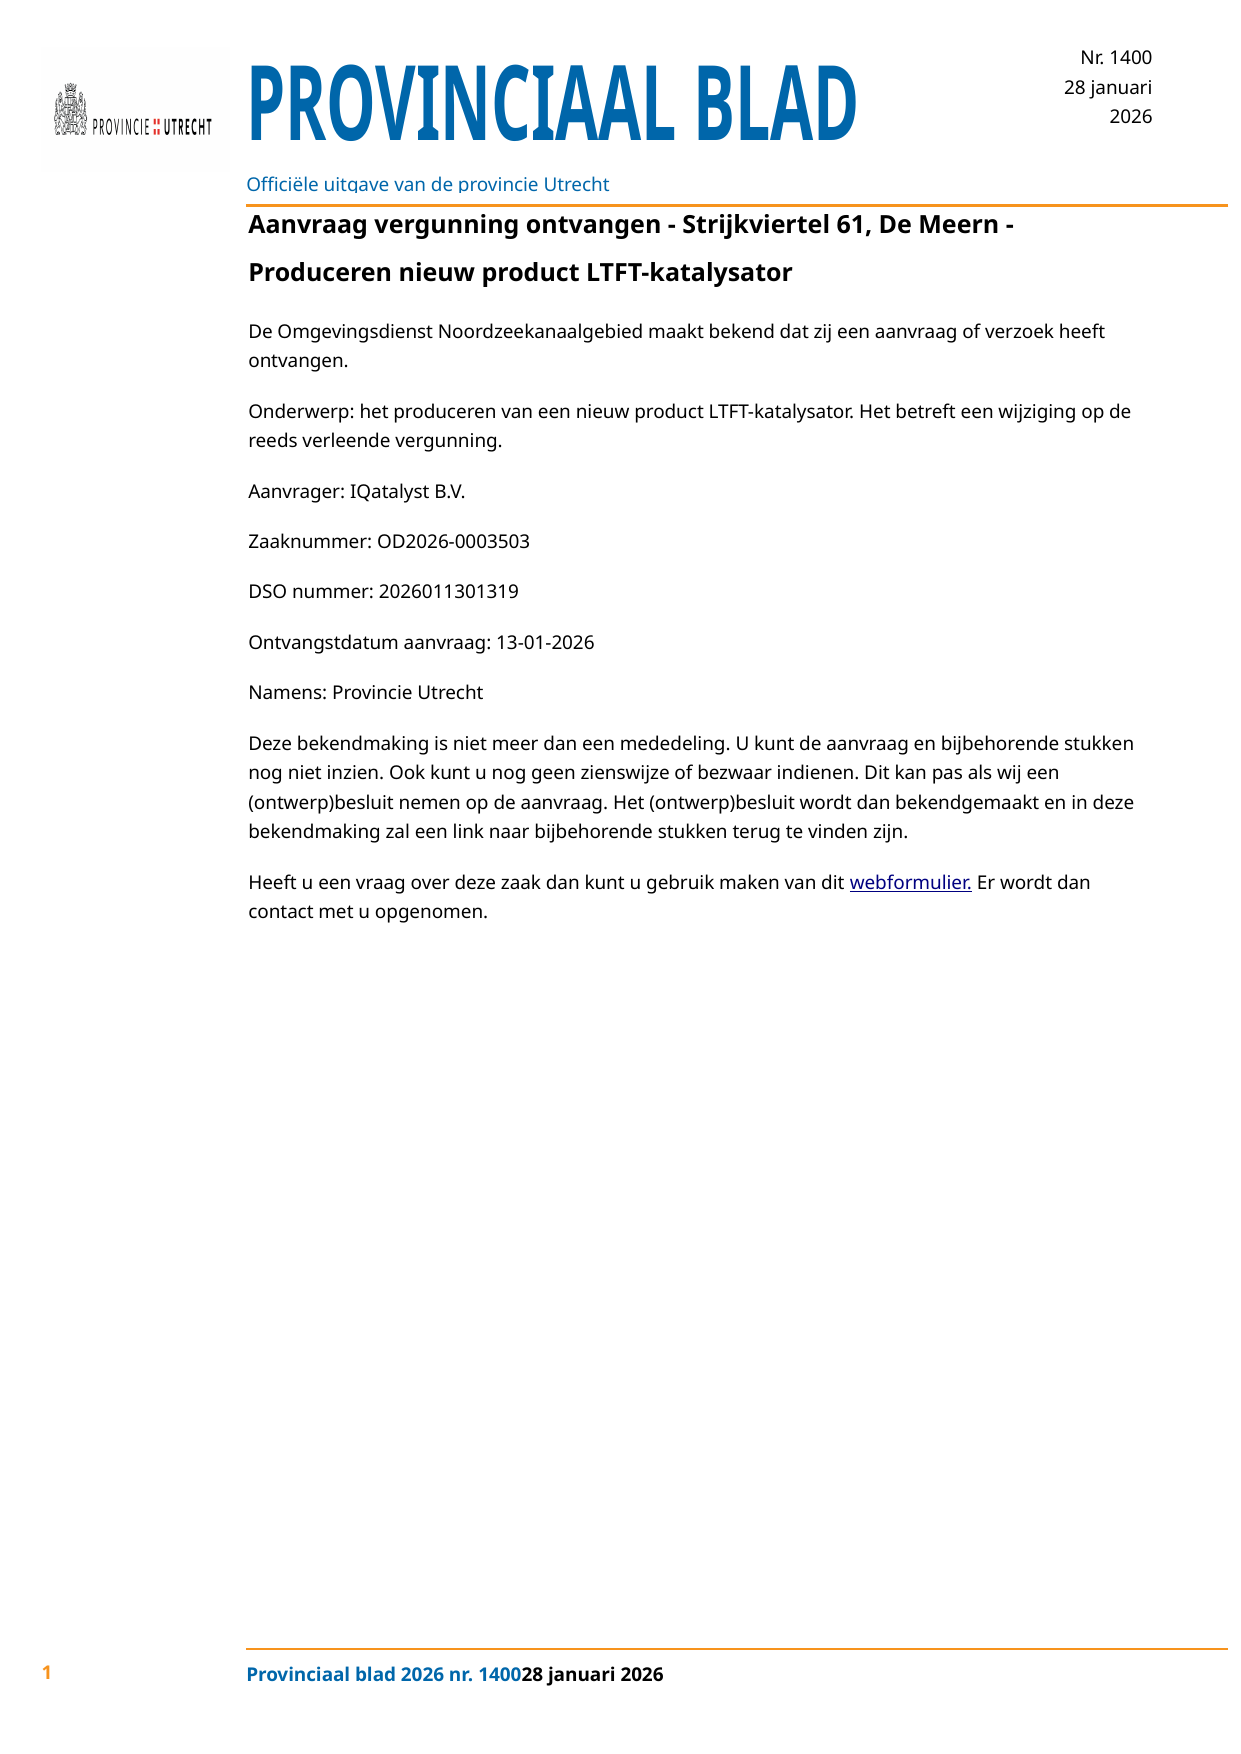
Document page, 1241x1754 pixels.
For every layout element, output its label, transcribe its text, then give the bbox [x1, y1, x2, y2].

text DSO nummer: 2026011301319 [248, 579, 1152, 604]
text Onderwerp: het produceren van een nieuw product LTFT-katalysator. Het betreft een wijziging op de reeds verleende vergunning. [248, 398, 1152, 453]
text Heeft u een vraag over deze zaak dan kunt u gebruik maken van dit webformulier. Er wordt dan contact met u opgenomen. [248, 869, 1152, 924]
text Deze bekendmaking is niet meer dan een mededeling. U kunt de aanvraag en bijbehorende stukken nog niet inzien. Ook kunt u nog geen zienswijze of bezwaar indienen. Dit kan pas als wij een (ontwerp)besluit nemen op de aanvraag. Het (ontwerp)besluit wordt dan bekendgemaakt en in deze bekendmaking zal een link naar bijbehorende stukken terug te vinden zijn. [248, 730, 1152, 844]
text De Omgevingsdienst Noordzeekanaalgebied maakt bekend dat zij een aanvraag of verzoek heeft ontvangen. [248, 318, 1152, 373]
text Namens: Provincie Utrecht [248, 679, 1152, 705]
text Zaaknummer: OD2026-0003503 [248, 528, 1152, 554]
picture [41, 47, 231, 172]
text Aanvraag vergunning ontvangen - Strijkviertel 61, De Meern - Produceren nieuw product LTFT-katalysator [248, 207, 1152, 288]
text Ontvangstdatum aanvraag: 13-01-2026 [248, 629, 1152, 655]
text Aanvrager: IQatalyst B.V. [248, 478, 1152, 504]
